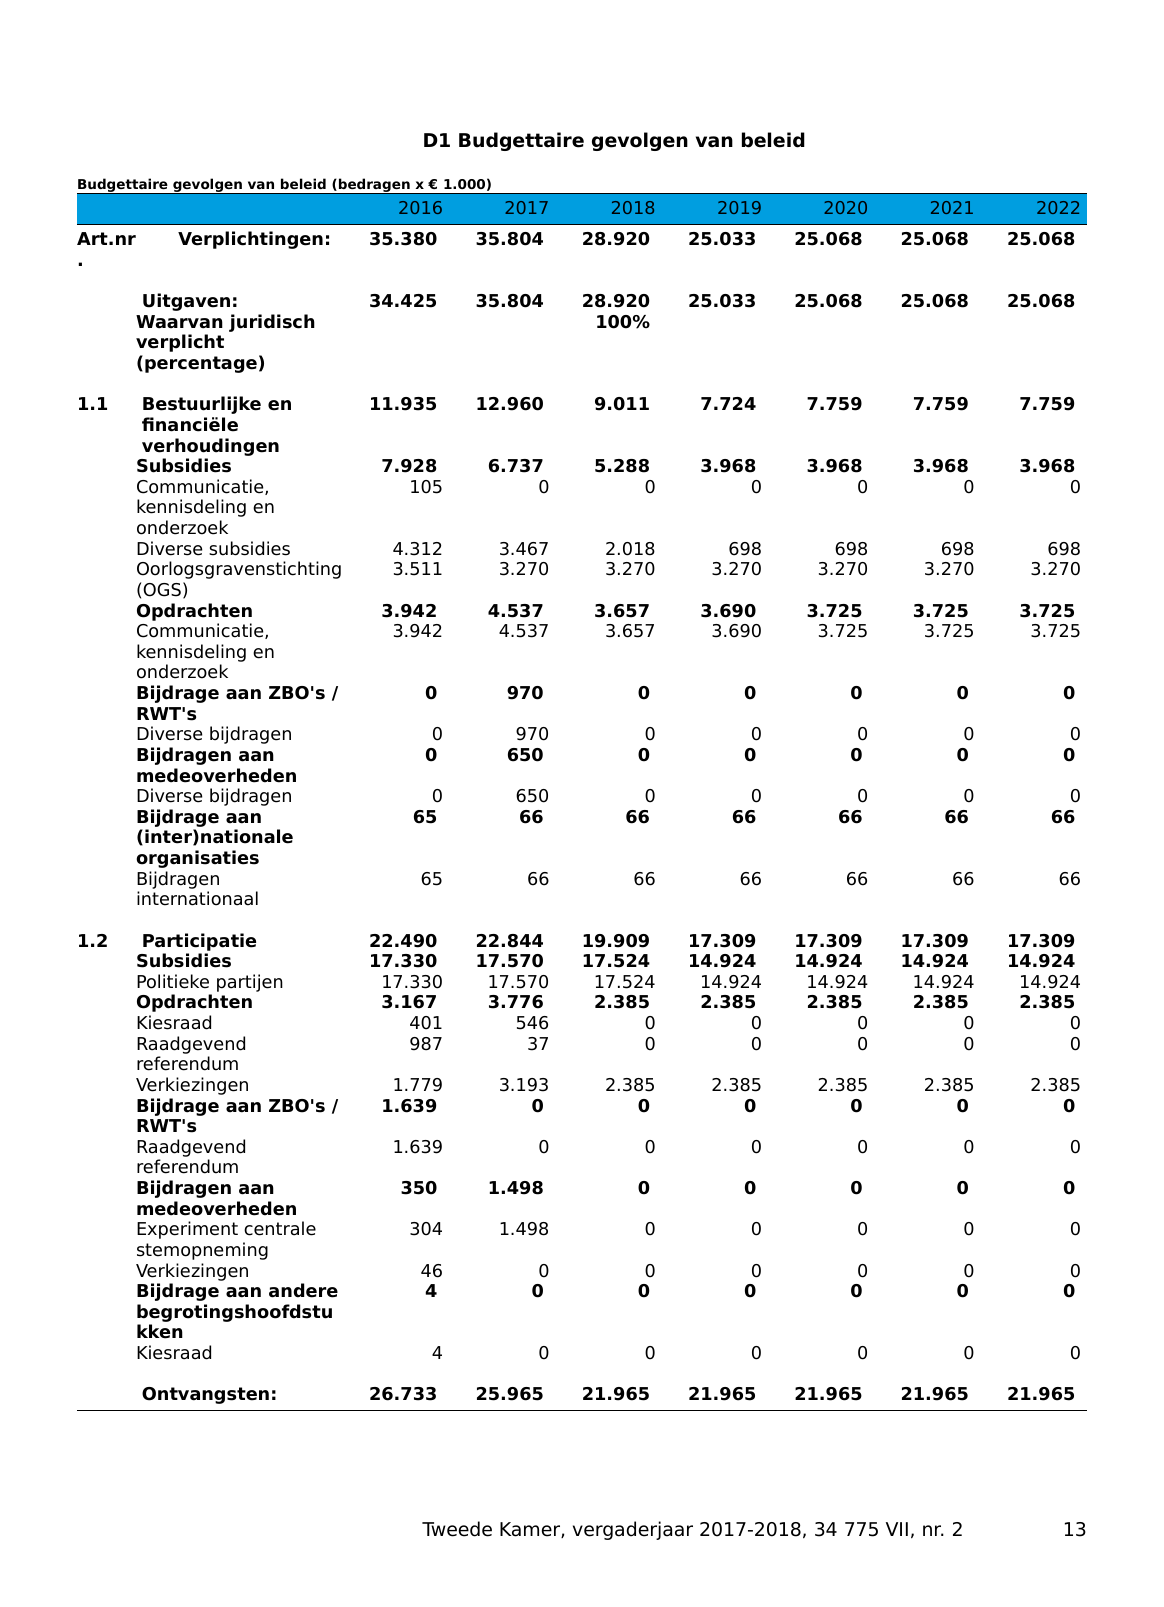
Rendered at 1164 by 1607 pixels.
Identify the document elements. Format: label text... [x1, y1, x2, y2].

table_cell 0 [555, 1261, 661, 1281]
table_cell 7.759 [768, 394, 874, 456]
table_cell [343, 271, 449, 291]
table_cell Participatie [136, 931, 342, 951]
table_cell Subsidies [136, 951, 342, 972]
table_cell 14.924 [661, 951, 768, 972]
table_cell 970 [449, 683, 555, 724]
table_cell 66 [555, 869, 661, 910]
table_cell Opdrachten [136, 993, 342, 1013]
table_cell 26.733 [343, 1384, 449, 1410]
table_cell Raadgevend referendum [136, 1137, 342, 1178]
table_cell 0 [874, 1261, 980, 1281]
table_cell [555, 271, 661, 291]
table_cell 0 [874, 1178, 980, 1219]
table_cell 21.965 [980, 1384, 1087, 1410]
table_cell 34.425 [343, 291, 449, 312]
table_cell Uitgaven: [136, 291, 342, 312]
table_cell 2.385 [768, 993, 874, 1013]
table_cell 0 [874, 477, 980, 539]
table_cell [343, 312, 449, 374]
table_cell [661, 312, 768, 374]
table_cell 0 [980, 786, 1087, 807]
table_cell [77, 1384, 136, 1410]
table_cell 0 [980, 1343, 1087, 1364]
table_cell Art.nr. [77, 225, 136, 271]
table_cell 37 [449, 1034, 555, 1075]
table_cell [136, 374, 342, 394]
table_cell 28.920 [555, 225, 661, 271]
table_cell 25.068 [980, 291, 1087, 312]
table_cell 0 [661, 1343, 768, 1364]
table_cell [768, 910, 874, 931]
table_cell Experiment centrale stemopneming [136, 1219, 342, 1261]
table_cell Bijdragen aan medeoverheden [136, 1178, 342, 1219]
table_cell [77, 291, 136, 374]
table_cell Waarvan juridisch verplicht (percentage) [136, 312, 342, 374]
table_cell 0 [768, 745, 874, 786]
table_cell 3.270 [980, 559, 1087, 601]
table_cell 2.018 [555, 539, 661, 559]
table_cell 3.657 [555, 621, 661, 683]
table_cell 100% [555, 312, 661, 374]
table_cell Opdrachten [136, 601, 342, 621]
table_cell 0 [343, 683, 449, 724]
table_cell 17.309 [661, 931, 768, 951]
table_cell 3.776 [449, 993, 555, 1013]
table_cell 3.725 [874, 601, 980, 621]
table_cell 4 [343, 1343, 449, 1364]
table_cell 21.965 [874, 1384, 980, 1410]
table_cell 17.570 [449, 972, 555, 992]
table_cell [874, 312, 980, 374]
table_cell 4.537 [449, 601, 555, 621]
table_cell 66 [980, 869, 1087, 910]
table_cell 46 [343, 1261, 449, 1281]
table_cell 66 [874, 807, 980, 869]
table_cell 0 [768, 1178, 874, 1219]
table_cell 7.724 [661, 394, 768, 456]
table_cell 2.385 [874, 1075, 980, 1096]
table_cell 3.270 [874, 559, 980, 601]
table_cell 0 [555, 477, 661, 539]
table_cell 25.033 [661, 291, 768, 312]
table_cell 3.968 [768, 456, 874, 477]
table_cell [136, 1364, 342, 1384]
table_cell 0 [661, 1034, 768, 1075]
table_cell 3.270 [555, 559, 661, 601]
table_cell Kiesraad [136, 1343, 342, 1364]
table_cell 4.312 [343, 539, 449, 559]
table_cell 17.309 [980, 931, 1087, 951]
table_cell 987 [343, 1034, 449, 1075]
table_cell 65 [343, 807, 449, 869]
table_cell 0 [980, 745, 1087, 786]
table_cell 0 [555, 1178, 661, 1219]
table_cell 3.270 [449, 559, 555, 601]
table_cell [343, 374, 449, 394]
table_cell [449, 1364, 555, 1384]
table_cell 66 [768, 807, 874, 869]
table_cell [768, 374, 874, 394]
table_cell 2017 [449, 194, 555, 224]
table_cell 66 [661, 807, 768, 869]
table_cell 22.490 [343, 931, 449, 951]
table_cell 6.737 [449, 456, 555, 477]
table_cell 0 [768, 724, 874, 745]
table_cell 105 [343, 477, 449, 539]
table_cell 0 [768, 1219, 874, 1261]
table_cell 0 [768, 1096, 874, 1137]
table_cell 3.968 [661, 456, 768, 477]
table_cell [136, 271, 342, 291]
table_cell [77, 1364, 136, 1384]
table_cell [343, 910, 449, 931]
table_cell 0 [980, 1178, 1087, 1219]
table_cell 0 [661, 1013, 768, 1034]
table_cell 0 [768, 1013, 874, 1034]
table_cell 14.924 [874, 972, 980, 992]
table_cell Bijdragen internationaal [136, 869, 342, 910]
table_cell [874, 1364, 980, 1384]
table_cell [980, 374, 1087, 394]
table_cell 2016 [343, 194, 449, 224]
table_cell 0 [980, 1034, 1087, 1075]
table_cell 0 [555, 683, 661, 724]
table_cell 25.068 [768, 291, 874, 312]
table_cell Raadgevend referendum [136, 1034, 342, 1075]
table_cell 0 [343, 724, 449, 745]
table_cell 25.068 [980, 225, 1087, 271]
table_cell 1.498 [449, 1219, 555, 1261]
table_cell 14.924 [661, 972, 768, 992]
table_cell 698 [874, 539, 980, 559]
table_cell 12.960 [449, 394, 555, 456]
table_cell 1.639 [343, 1137, 449, 1178]
table_cell 0 [555, 1281, 661, 1343]
table_cell 2021 [874, 194, 980, 224]
table_cell 0 [343, 786, 449, 807]
table_cell [980, 910, 1087, 931]
table_cell [449, 910, 555, 931]
table_cell 0 [874, 1137, 980, 1178]
table_cell 0 [555, 745, 661, 786]
table_cell 0 [661, 786, 768, 807]
table_cell 28.920 [555, 291, 661, 312]
table_cell 0 [980, 1281, 1087, 1343]
table_cell 0 [555, 1219, 661, 1261]
table_cell 3.193 [449, 1075, 555, 1096]
table_cell Diverse bijdragen [136, 724, 342, 745]
table_cell 14.924 [980, 951, 1087, 972]
table_cell Bijdrage aan ZBO's / RWT's [136, 683, 342, 724]
table_cell [661, 374, 768, 394]
table_cell 7.928 [343, 456, 449, 477]
table_cell 3.942 [343, 621, 449, 683]
table_cell 3.725 [768, 601, 874, 621]
table_cell 65 [343, 869, 449, 910]
table_cell 14.924 [874, 951, 980, 972]
table_cell 304 [343, 1219, 449, 1261]
table_cell 0 [555, 1137, 661, 1178]
table_cell 19.909 [555, 931, 661, 951]
table_cell [555, 910, 661, 931]
subtitle D1 Budgettaire gevolgen van beleid [422, 130, 1087, 152]
table_cell [77, 194, 136, 224]
table_cell [77, 271, 136, 291]
table_cell 17.309 [874, 931, 980, 951]
table_cell Verkiezingen [136, 1075, 342, 1096]
table_cell 7.759 [980, 394, 1087, 456]
table_cell Subsidies [136, 456, 342, 477]
table_cell 3.968 [874, 456, 980, 477]
table_cell 698 [980, 539, 1087, 559]
table_cell 25.965 [449, 1384, 555, 1410]
table_cell 0 [449, 1261, 555, 1281]
table_cell 3.942 [343, 601, 449, 621]
table_cell 17.330 [343, 972, 449, 992]
table_cell 2.385 [661, 1075, 768, 1096]
table_cell [874, 374, 980, 394]
table_cell 0 [874, 786, 980, 807]
table_cell 66 [661, 869, 768, 910]
table_cell 0 [980, 683, 1087, 724]
table_cell 0 [661, 683, 768, 724]
table_cell 0 [874, 1343, 980, 1364]
table_cell Oorlogsgravenstichting (OGS) [136, 559, 342, 601]
table_cell [661, 910, 768, 931]
table_cell [449, 374, 555, 394]
table_cell 3.270 [661, 559, 768, 601]
table_cell [449, 312, 555, 374]
table_cell 21.965 [768, 1384, 874, 1410]
table_cell 0 [768, 1034, 874, 1075]
table_cell 3.968 [980, 456, 1087, 477]
table_cell 3.725 [768, 621, 874, 683]
table_cell 0 [661, 724, 768, 745]
table_cell 14.924 [768, 951, 874, 972]
table_cell Bijdrage aan andere begrotingshoofdstukken [136, 1281, 342, 1343]
table_cell 0 [768, 1261, 874, 1281]
table_cell 2.385 [661, 993, 768, 1013]
table_cell Verplichtingen: [136, 225, 342, 271]
table_cell 0 [874, 724, 980, 745]
table_cell 0 [768, 1137, 874, 1178]
table_cell [980, 312, 1087, 374]
table_cell 970 [449, 724, 555, 745]
table_cell 0 [555, 724, 661, 745]
table_cell 698 [768, 539, 874, 559]
table_cell 0 [768, 786, 874, 807]
table_cell 0 [980, 724, 1087, 745]
table_cell 17.524 [555, 972, 661, 992]
table_cell 0 [661, 745, 768, 786]
table_cell 0 [449, 1281, 555, 1343]
table_cell 0 [768, 1343, 874, 1364]
table_cell Ontvangsten: [136, 1384, 342, 1410]
table_cell 0 [555, 1013, 661, 1034]
table_cell 0 [555, 1096, 661, 1137]
table_cell 0 [874, 1219, 980, 1261]
table_cell 66 [768, 869, 874, 910]
table_cell 35.804 [449, 225, 555, 271]
table_cell 2.385 [555, 993, 661, 1013]
table_cell 25.068 [874, 291, 980, 312]
table_cell [661, 1364, 768, 1384]
table_cell 0 [661, 1096, 768, 1137]
table_cell Politieke partijen [136, 972, 342, 992]
table_cell 0 [661, 1261, 768, 1281]
table_cell 401 [343, 1013, 449, 1034]
table_cell 7.759 [874, 394, 980, 456]
table_cell 0 [449, 1137, 555, 1178]
table_cell 0 [768, 477, 874, 539]
table_cell 650 [449, 745, 555, 786]
table_cell 22.844 [449, 931, 555, 951]
table_cell 4 [343, 1281, 449, 1343]
table_cell 3.690 [661, 601, 768, 621]
table_cell 0 [555, 1034, 661, 1075]
table_cell 3.725 [874, 621, 980, 683]
table_cell [136, 194, 342, 224]
table_cell 0 [874, 1096, 980, 1137]
table_cell [874, 910, 980, 931]
table_cell 0 [874, 1013, 980, 1034]
table_cell 2018 [555, 194, 661, 224]
table_header Budgettaire gevolgen van beleid (bedragen x € 1.000) [77, 177, 1087, 193]
table_cell [343, 1364, 449, 1384]
table_cell 2020 [768, 194, 874, 224]
table_cell 5.288 [555, 456, 661, 477]
table_cell 698 [661, 539, 768, 559]
table_cell 0 [449, 1096, 555, 1137]
table_cell [980, 271, 1087, 291]
table_cell 2.385 [555, 1075, 661, 1096]
table_cell 3.725 [980, 621, 1087, 683]
table_cell Verkiezingen [136, 1261, 342, 1281]
table_cell 0 [874, 1281, 980, 1343]
table_cell 25.033 [661, 225, 768, 271]
table_cell [768, 1364, 874, 1384]
table_cell 3.167 [343, 993, 449, 1013]
table_cell Communicatie, kennisdeling en onderzoek [136, 477, 342, 539]
table_cell [980, 1364, 1087, 1384]
table_cell 17.309 [768, 931, 874, 951]
table_cell 2.385 [768, 1075, 874, 1096]
table_cell 4.537 [449, 621, 555, 683]
table_cell 0 [661, 1137, 768, 1178]
table_cell 17.570 [449, 951, 555, 972]
table_cell 0 [980, 477, 1087, 539]
table_cell 0 [661, 477, 768, 539]
table_cell 0 [980, 1219, 1087, 1261]
table_cell 0 [768, 683, 874, 724]
table_cell Bijdragen aan medeoverheden [136, 745, 342, 786]
table_cell Kiesraad [136, 1013, 342, 1034]
table_cell 1.1 [77, 394, 136, 910]
table_cell [136, 910, 342, 931]
table_cell 14.924 [768, 972, 874, 992]
table_cell 35.804 [449, 291, 555, 312]
table_cell [661, 271, 768, 291]
table_cell [77, 910, 136, 931]
table_cell 21.965 [661, 1384, 768, 1410]
table_cell 546 [449, 1013, 555, 1034]
table_cell 2022 [980, 194, 1087, 224]
table_cell 3.511 [343, 559, 449, 601]
table_cell 0 [874, 745, 980, 786]
table_cell 66 [449, 869, 555, 910]
table_cell 2.385 [874, 993, 980, 1013]
table_cell [555, 374, 661, 394]
table_cell [77, 374, 136, 394]
table_cell 0 [768, 1281, 874, 1343]
table_cell 17.524 [555, 951, 661, 972]
table_cell 0 [980, 1013, 1087, 1034]
table_cell Bestuurlijke en financiële verhoudingen [136, 394, 342, 456]
table_cell 0 [449, 1343, 555, 1364]
table_cell 0 [661, 1281, 768, 1343]
table_cell 3.270 [768, 559, 874, 601]
table_cell [449, 271, 555, 291]
table_cell 66 [449, 807, 555, 869]
table_cell 1.639 [343, 1096, 449, 1137]
table_cell 25.068 [768, 225, 874, 271]
table_cell 0 [980, 1096, 1087, 1137]
table_cell 25.068 [874, 225, 980, 271]
table_cell 0 [449, 477, 555, 539]
table_cell Bijdrage aan (inter)nationale organisaties [136, 807, 342, 869]
table_cell 0 [874, 683, 980, 724]
table_cell 1.779 [343, 1075, 449, 1096]
table_cell 14.924 [980, 972, 1087, 992]
table_cell 0 [661, 1219, 768, 1261]
table_cell 0 [555, 786, 661, 807]
table_cell 0 [980, 1261, 1087, 1281]
table_cell 2019 [661, 194, 768, 224]
table_cell 350 [343, 1178, 449, 1219]
table_cell 1.498 [449, 1178, 555, 1219]
table_cell 17.330 [343, 951, 449, 972]
table_cell 66 [980, 807, 1087, 869]
table_cell 3.657 [555, 601, 661, 621]
table_cell 9.011 [555, 394, 661, 456]
table_cell 3.725 [980, 601, 1087, 621]
table_cell Diverse bijdragen [136, 786, 342, 807]
table_cell [768, 312, 874, 374]
table_cell 0 [555, 1343, 661, 1364]
table_cell 66 [874, 869, 980, 910]
table_cell Communicatie, kennisdeling en onderzoek [136, 621, 342, 683]
table_cell 0 [874, 1034, 980, 1075]
table_cell 11.935 [343, 394, 449, 456]
table_cell 650 [449, 786, 555, 807]
table_cell [768, 271, 874, 291]
table_cell 35.380 [343, 225, 449, 271]
table_cell 2.385 [980, 1075, 1087, 1096]
table_cell 0 [661, 1178, 768, 1219]
table_cell 3.690 [661, 621, 768, 683]
table_cell 3.467 [449, 539, 555, 559]
table_cell 1.2 [77, 931, 136, 1364]
table_cell [874, 271, 980, 291]
table_cell 0 [343, 745, 449, 786]
table_cell Bijdrage aan ZBO's / RWT's [136, 1096, 342, 1137]
table_cell [555, 1364, 661, 1384]
table_cell 0 [980, 1137, 1087, 1178]
table_cell 66 [555, 807, 661, 869]
table_cell Diverse subsidies [136, 539, 342, 559]
table_cell 21.965 [555, 1384, 661, 1410]
table_cell 2.385 [980, 993, 1087, 1013]
